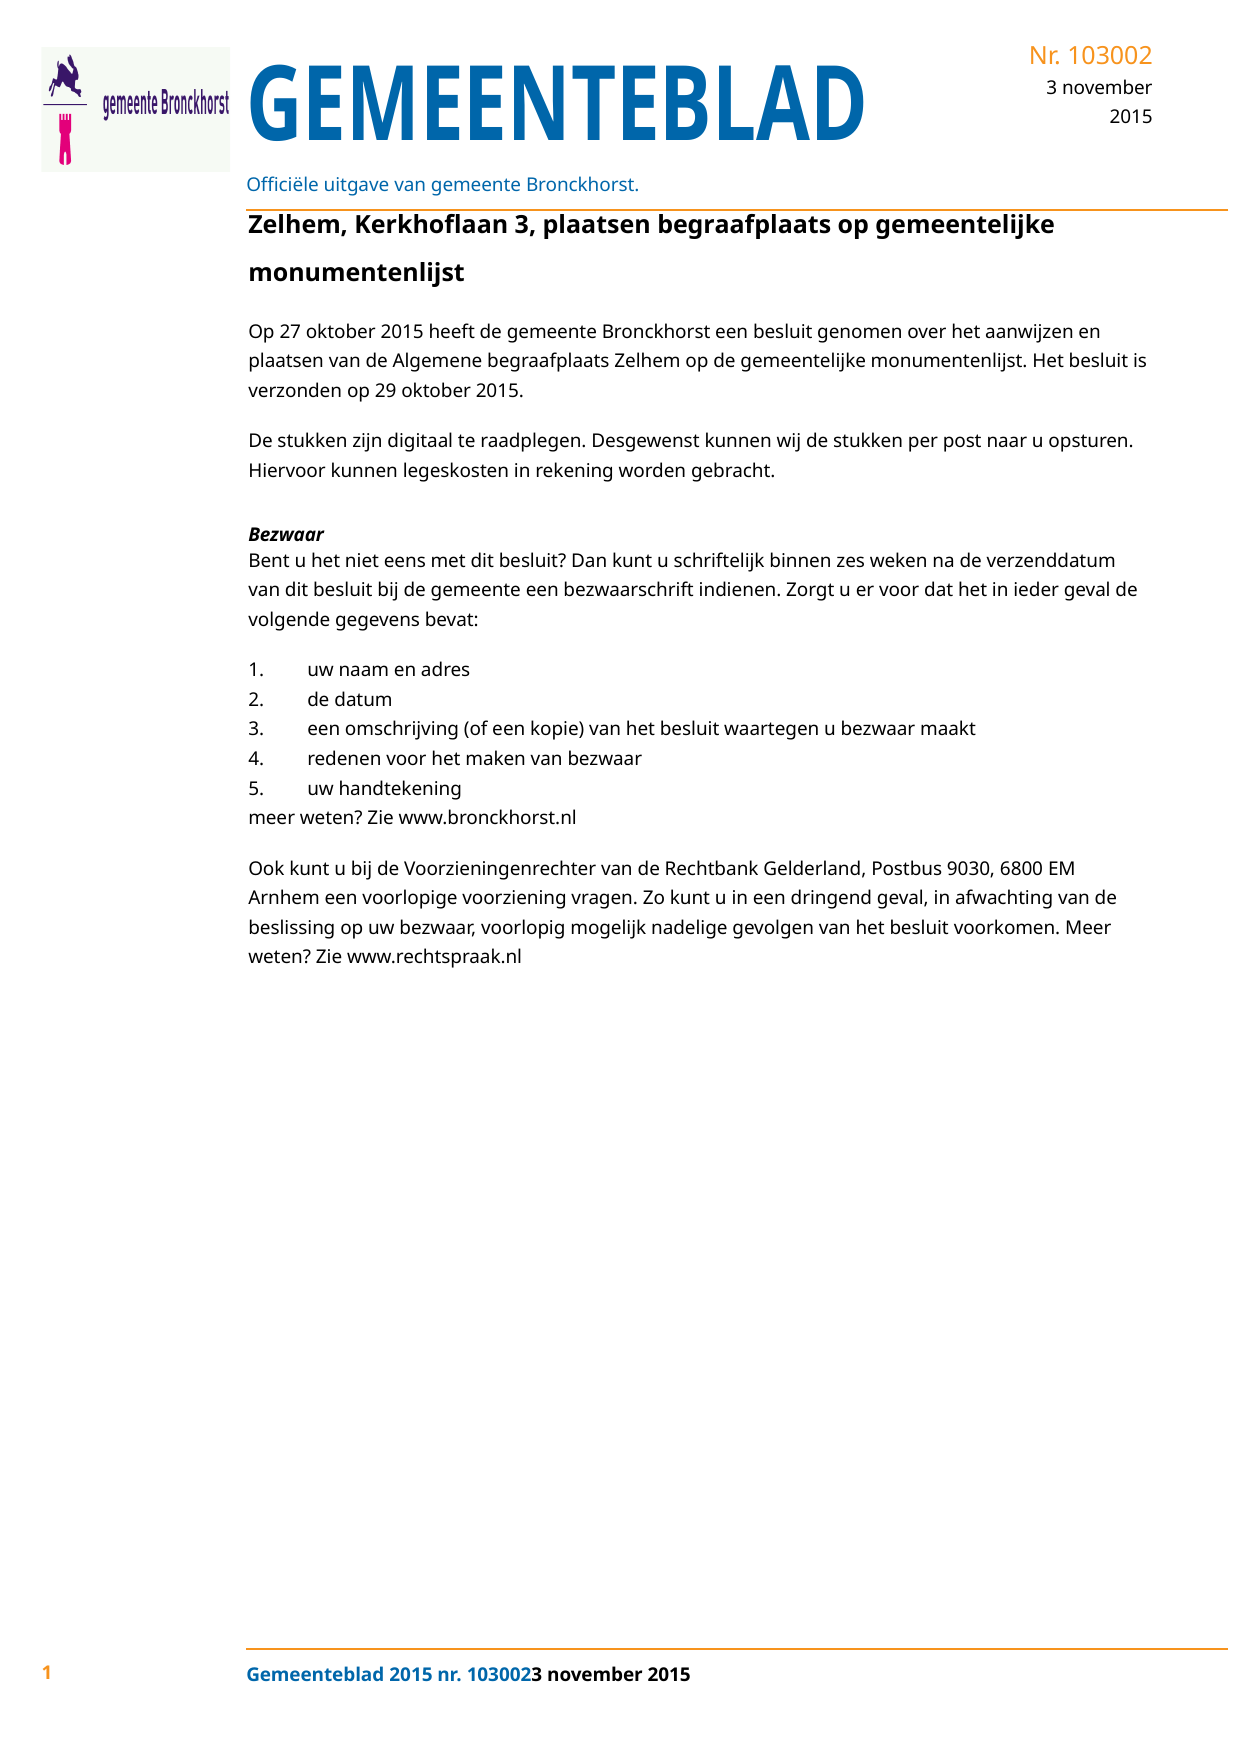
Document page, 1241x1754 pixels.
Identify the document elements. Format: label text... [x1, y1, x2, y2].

text De stukken zijn digitaal te raadplegen. Desgewenst kunnen wij de stukken per post naar u opsturen. Hiervoor kunnen legeskosten in rekening worden gebracht. [248, 427, 1152, 483]
list een omschrijving (of een kopie) van het besluit waartegen u bezwaar maakt [248, 716, 1152, 741]
list uw handtekening [248, 775, 1152, 800]
list redenen voor het maken van bezwaar [248, 745, 1152, 771]
list uw naam en adres [248, 656, 1152, 682]
text Zelhem, Kerkhoflaan 3, plaatsen begraafplaats op gemeentelijke monumentenlijst [248, 211, 1152, 288]
text Ook kunt u bij de Voorzieningenrechter van de Rechtbank Gelderland, Postbus 9030, 6800 EM Arnhem een voorlopige voorziening vragen. Zo kunt u in een dringend geval, in afwachting van de beslissing op uw bezwaar, voorlopig mogelijk nadelige gevolgen van het besluit voorkomen. Meer weten? Zie www.rechtspraak.nl [248, 855, 1152, 969]
list de datum [248, 686, 1152, 712]
text meer weten? Zie www.bronckhorst.nl [248, 804, 1152, 830]
text Op 27 oktober 2015 heeft de gemeente Bronckhorst een besluit genomen over het aanwijzen en plaatsen van de Algemene begraafplaats Zelhem op de gemeentelijke monumentenlijst. Het besluit is verzonden op 29 oktober 2015. [248, 318, 1152, 403]
picture [41, 47, 231, 172]
text Bezwaar [248, 521, 1152, 547]
text Bent u het niet eens met dit besluit? Dan kunt u schriftelijk binnen zes weken na de verzenddatum van dit besluit bij de gemeente een bezwaarschrift indienen. Zorgt u er voor dat het in ieder geval de volgende gegevens bevat: [248, 547, 1152, 632]
